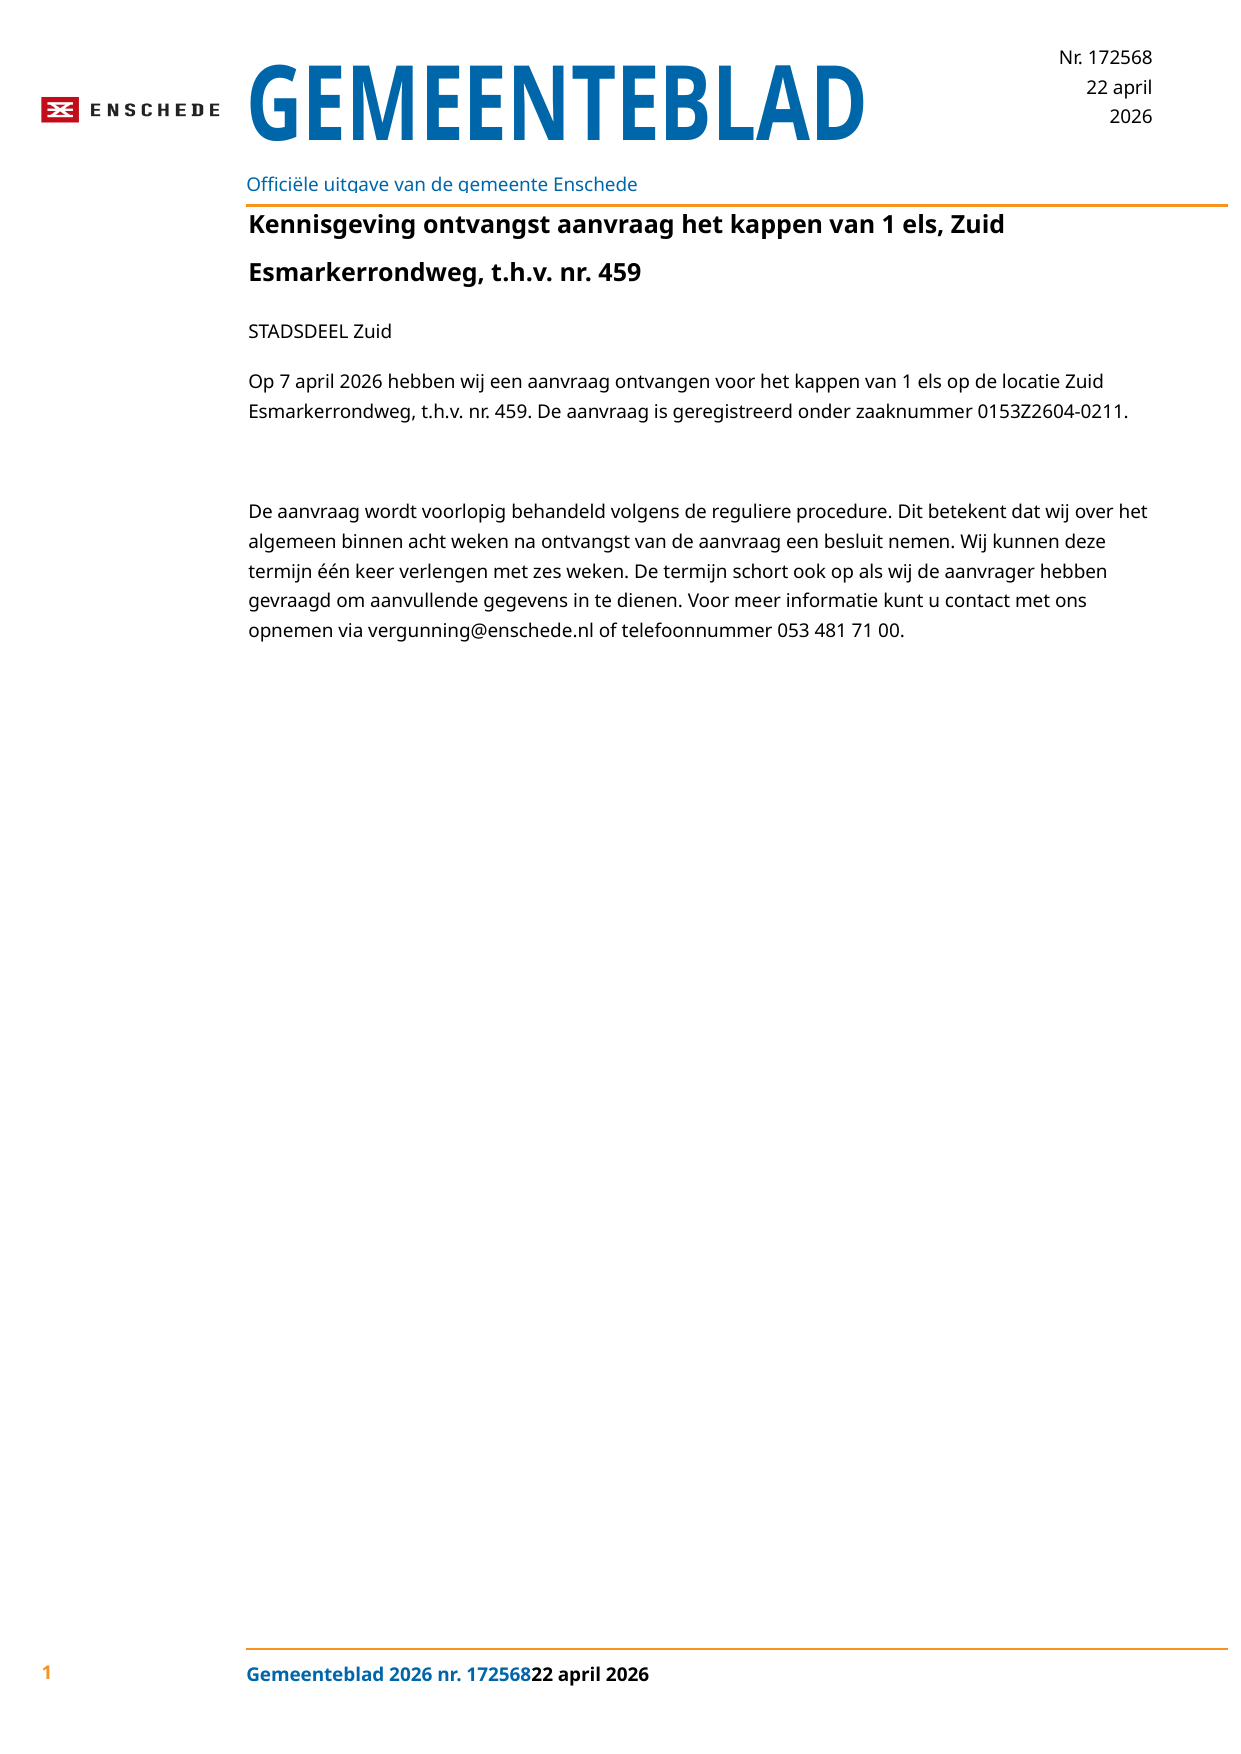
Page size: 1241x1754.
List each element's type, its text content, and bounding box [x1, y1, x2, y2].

picture [41, 47, 231, 172]
text Kennisgeving ontvangst aanvraag het kappen van 1 els, Zuid Esmarkerrondweg, t.h.v. nr. 459 [248, 207, 1152, 288]
text STADSDEEL Zuid [248, 318, 1152, 344]
text De aanvraag wordt voorlopig behandeld volgens de reguliere procedure. Dit betekent dat wij over het algemeen binnen acht weken na ontvangst van de aanvraag een besluit nemen. Wij kunnen deze termijn één keer verlengen met zes weken. De termijn schort ook op als wij de aanvrager hebben gevraagd om aanvullende gegevens in te dienen. Voor meer informatie kunt u contact met ons opnemen via vergunning@enschede.nl of telefoonnummer 053 481 71 00. [248, 499, 1152, 643]
text Op 7 april 2026 hebben wij een aanvraag ontvangen voor het kappen van 1 els op de locatie Zuid Esmarkerrondweg, t.h.v. nr. 459. De aanvraag is geregistreerd onder zaaknummer 0153Z2604-0211. [248, 368, 1152, 424]
